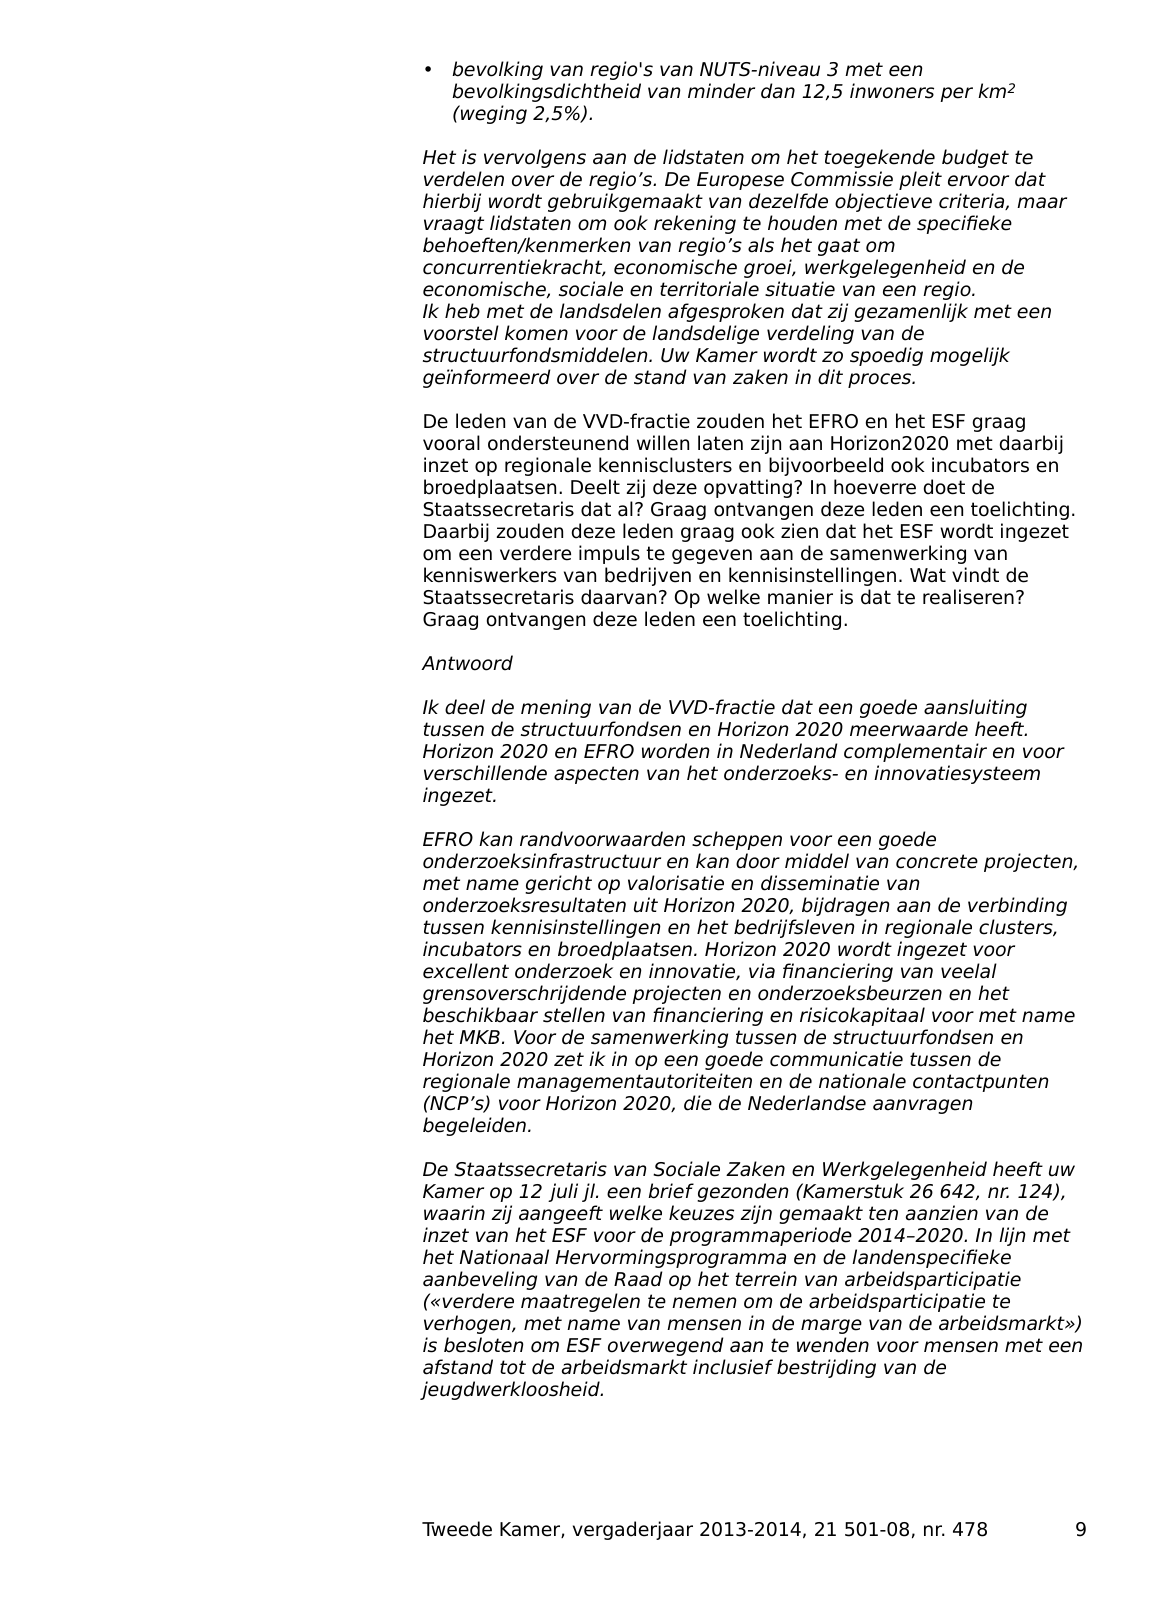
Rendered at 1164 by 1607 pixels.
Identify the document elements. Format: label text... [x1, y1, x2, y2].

text Ik deel de mening van de VVD-fractie dat een goede aansluiting tussen de structuurfondsen en Horizon 2020 meerwaarde heeft. Horizon 2020 en EFRO worden in Nederland complementair en voor verschillende aspecten van het onderzoeks- en innovatiesysteem ingezet. [422, 697, 1087, 807]
text De Staatssecretaris van Sociale Zaken en Werkgelegenheid heeft uw Kamer op 12 juli jl. een brief gezonden (Kamerstuk 26 642, nr. 124), waarin zij aangeeft welke keuzes zijn gemaakt ten aanzien van de inzet van het ESF voor de programmaperiode 2014–2020. In lijn met het Nationaal Hervormingsprogramma en de landenspecifieke aanbeveling van de Raad op het terrein van arbeidsparticipatie («verdere maatregelen te nemen om de arbeidsparticipatie te verhogen, met name van mensen in de marge van de arbeidsmarkt») is besloten om ESF overwegend aan te wenden voor mensen met een afstand tot de arbeidsmarkt inclusief bestrijding van de jeugdwerkloosheid. [422, 1159, 1087, 1401]
text Het is vervolgens aan de lidstaten om het toegekende budget te verdelen over de regio’s. De Europese Commissie pleit ervoor dat hierbij wordt gebruikgemaakt van dezelfde objectieve criteria, maar vraagt lidstaten om ook rekening te houden met de specifieke behoeften/kenmerken van regio’s als het gaat om concurrentiekracht, economische groei, werkgelegenheid en de economische, sociale en territoriale situatie van een regio. [422, 147, 1087, 301]
text EFRO kan randvoorwaarden scheppen voor een goede onderzoeksinfrastructuur en kan door middel van concrete projecten, met name gericht op valorisatie en disseminatie van onderzoeksresultaten uit Horizon 2020, bijdragen aan de verbinding tussen kennisinstellingen en het bedrijfsleven in regionale clusters, incubators en broedplaatsen. Horizon 2020 wordt ingezet voor excellent onderzoek en innovatie, via financiering van veelal grensoverschrijdende projecten en onderzoeksbeurzen en het beschikbaar stellen van financiering en risicokapitaal voor met name het MKB. Voor de samenwerking tussen de structuurfondsen en Horizon 2020 zet ik in op een goede communicatie tussen de regionale managementautoriteiten en de nationale contactpunten (NCP’s) voor Horizon 2020, die de Nederlandse aanvragen begeleiden. [422, 829, 1087, 1137]
text • bevolking van regio's van NUTS-niveau 3 met een bevolkingsdichtheid van minder dan 12,5 inwoners per km2 (weging 2,5%). [422, 59, 1087, 125]
text De leden van de VVD-fractie zouden het EFRO en het ESF graag vooral ondersteunend willen laten zijn aan Horizon2020 met daarbij inzet op regionale kennisclusters en bijvoorbeeld ook incubators en broedplaatsen. Deelt zij deze opvatting? In hoeverre doet de Staatssecretaris dat al? Graag ontvangen deze leden een toelichting. Daarbij zouden deze leden graag ook zien dat het ESF wordt ingezet om een verdere impuls te gegeven aan de samenwerking van kenniswerkers van bedrijven en kennisinstellingen. Wat vindt de Staatssecretaris daarvan? Op welke manier is dat te realiseren? Graag ontvangen deze leden een toelichting. [422, 411, 1087, 631]
subtitle Antwoord [422, 653, 1087, 675]
text Ik heb met de landsdelen afgesproken dat zij gezamenlijk met een voorstel komen voor de landsdelige verdeling van de structuurfondsmiddelen. Uw Kamer wordt zo spoedig mogelijk geïnformeerd over de stand van zaken in dit proces. [422, 301, 1087, 389]
